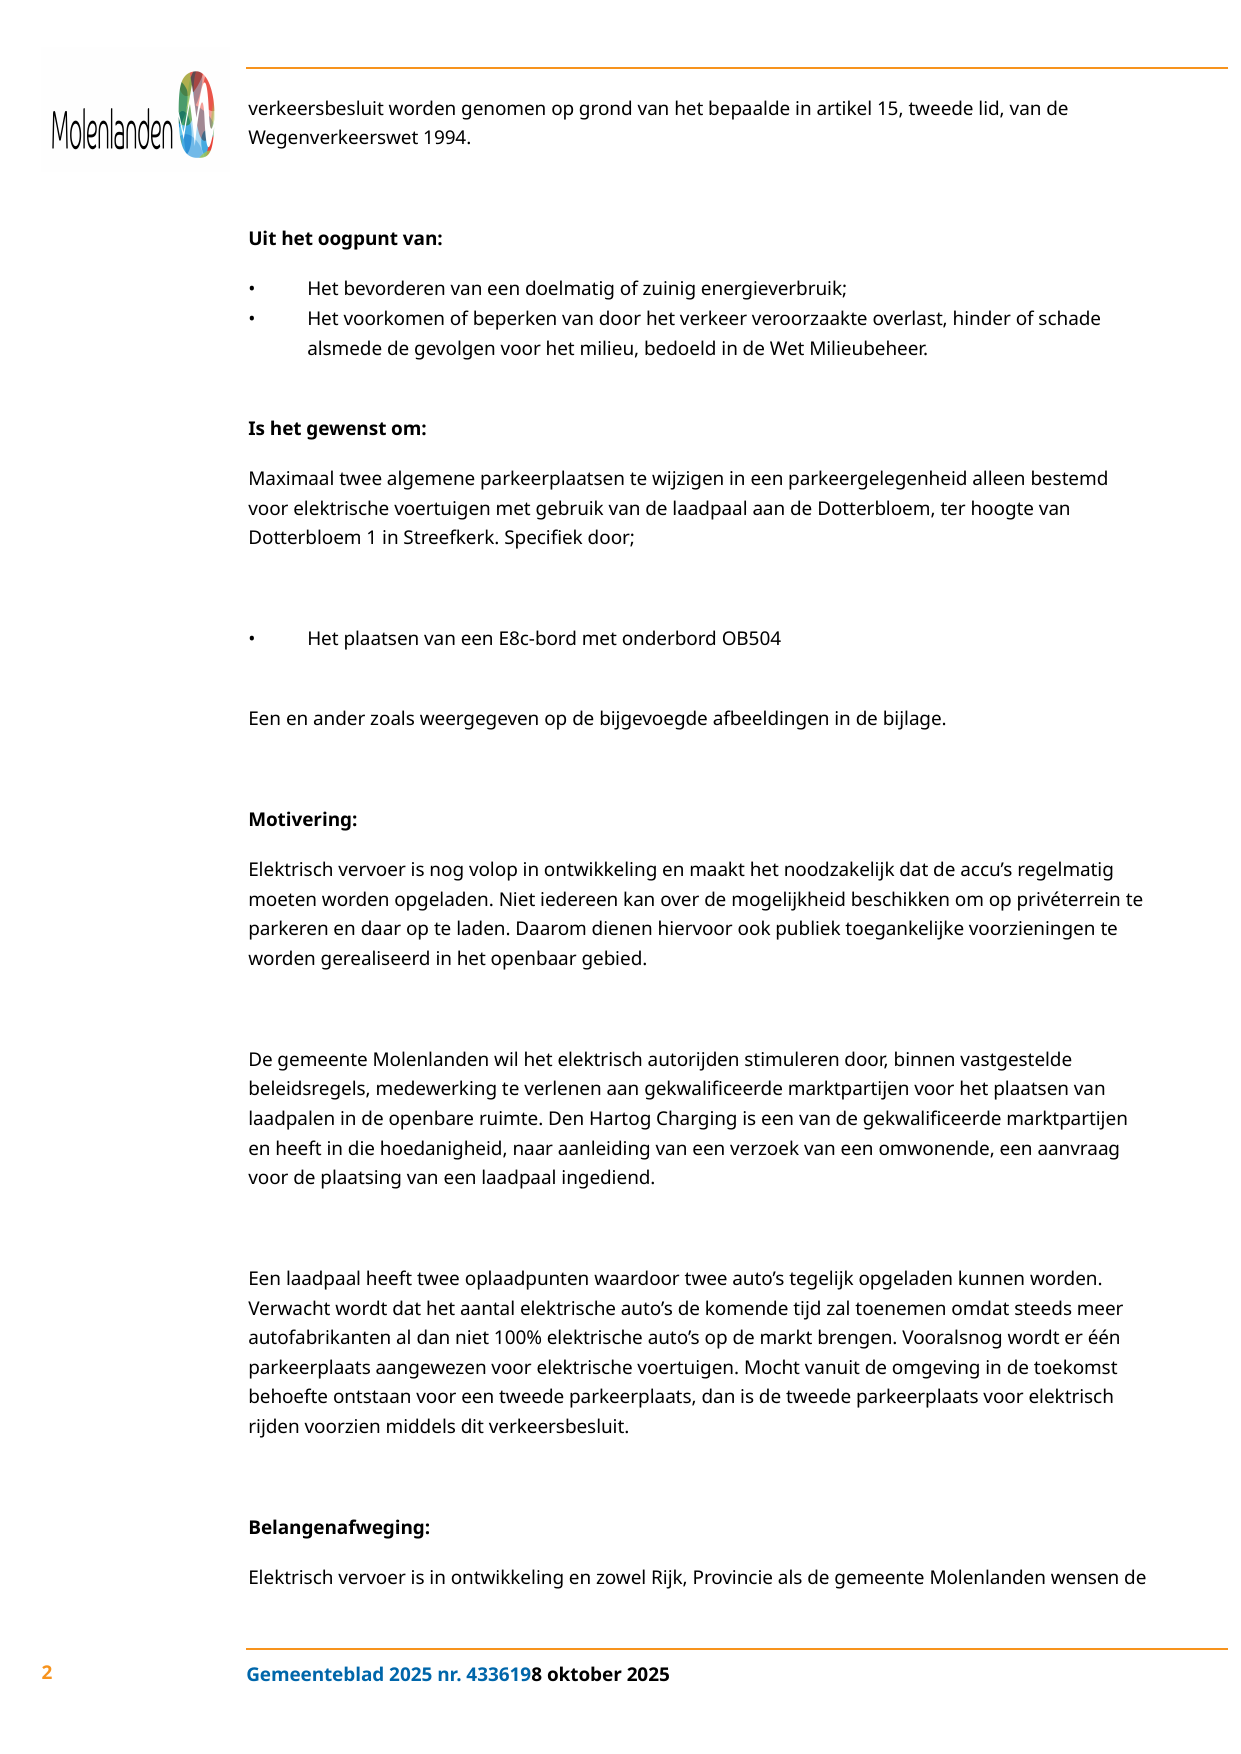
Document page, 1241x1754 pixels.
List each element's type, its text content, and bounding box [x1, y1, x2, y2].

list Het voorkomen of beperken van door het verkeer veroorzaakte overlast, hinder of schade alsmede de gevolgen voor het milieu, bedoeld in de Wet Milieubeheer. [248, 305, 1152, 361]
list Het bevorderen van een doelmatig of zuinig energieverbruik; [248, 276, 1152, 301]
text Motivering: [248, 806, 1152, 832]
text Een laadpaal heeft twee oplaadpunten waardoor twee auto’s tegelijk opgeladen kunnen worden. Verwacht wordt dat het aantal elektrische auto’s de komende tijd zal toenemen omdat steeds meer autofabrikanten al dan niet 100% elektrische auto’s op de markt brengen. Vooralsnog wordt er één parkeerplaats aangewezen voor elektrische voertuigen. Mocht vanuit de omgeving in de toekomst behoefte ontstaan voor een tweede parkeerplaats, dan is de tweede parkeerplaats voor elektrisch rijden voorzien middels dit verkeersbesluit. [248, 1265, 1152, 1439]
text Uit het oogpunt van: [248, 225, 1152, 251]
text verkeersbesluit worden genomen op grond van het bepaalde in artikel 15, tweede lid, van de Wegenverkeerswet 1994. [248, 95, 1152, 150]
text De gemeente Molenlanden wil het elektrisch autorijden stimuleren door, binnen vastgestelde beleidsregels, medewerking te verlenen aan gekwalificeerde marktpartijen voor het plaatsen van laadpalen in de openbare ruimte. Den Hartog Charging is een van de gekwalificeerde marktpartijen en heeft in die hoedanigheid, naar aanleiding van een verzoek van een omwonende, een aanvraag voor de plaatsing van een laadpaal ingediend. [248, 1046, 1152, 1190]
picture [41, 47, 231, 172]
text Een en ander zoals weergegeven op de bijgevoegde afbeeldingen in de bijlage. [248, 705, 1152, 731]
list Het plaatsen van een E8c-bord met onderbord OB504 [248, 625, 1152, 651]
text Belangenafweging: [248, 1514, 1152, 1540]
text Is het gewenst om: [248, 415, 1152, 441]
text Maximaal twee algemene parkeerplaatsen te wijzigen in een parkeergelegenheid alleen bestemd voor elektrische voertuigen met gebruik van de laadpaal aan de Dotterbloem, ter hoogte van Dotterbloem 1 in Streefkerk. Specifiek door; [248, 465, 1152, 550]
text Elektrisch vervoer is in ontwikkeling en zowel Rijk, Provincie als de gemeente Molenlanden wensen de [248, 1564, 1152, 1590]
text Elektrisch vervoer is nog volop in ontwikkeling en maakt het noodzakelijk dat de accu’s regelmatig moeten worden opgeladen. Niet iedereen kan over de mogelijkheid beschikken om op privéterrein te parkeren en daar op te laden. Daarom dienen hiervoor ook publiek toegankelijke voorzieningen te worden gerealiseerd in het openbaar gebied. [248, 856, 1152, 971]
